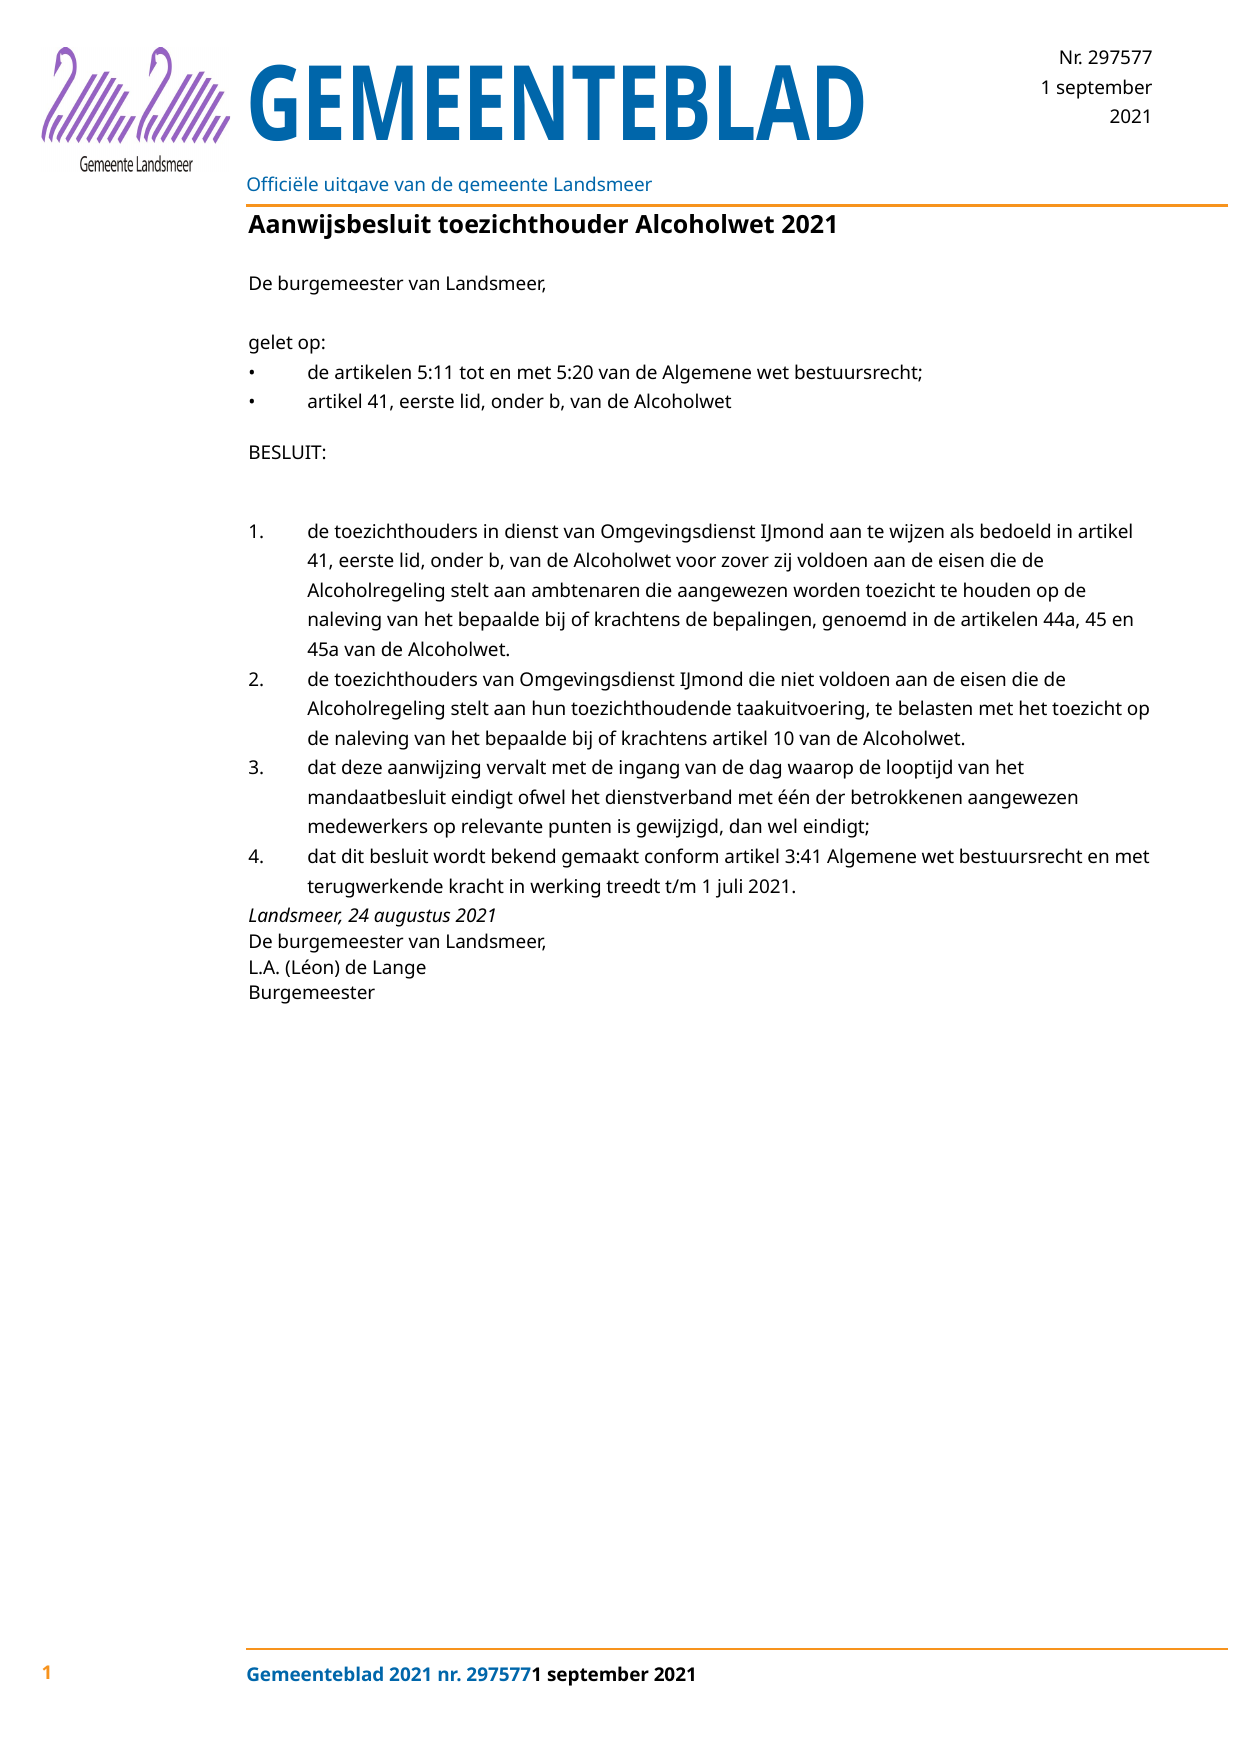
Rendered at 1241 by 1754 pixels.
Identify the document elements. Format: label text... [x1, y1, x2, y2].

text L.A. (Léon) de Lange [248, 954, 1152, 979]
text gelet op: [248, 329, 1152, 355]
text BESLUIT: [248, 439, 1152, 465]
list de artikelen 5:11 tot en met 5:20 van de Algemene wet bestuursrecht; [248, 359, 1152, 385]
list artikel 41, eerste lid, onder b, van de Alcoholwet [248, 389, 1152, 414]
list dat deze aanwijzing vervalt met de ingang van de dag waarop de looptijd van het mandaatbesluit eindigt ofwel het dienstverband met één der betrokkenen aangewezen medewerkers op relevante punten is gewijzigd, dan wel eindigt; [248, 754, 1152, 839]
picture [41, 47, 231, 172]
text Aanwijsbesluit toezichthouder Alcoholwet 2021 [248, 207, 1152, 241]
text Landsmeer, 24 augustus 2021 [248, 902, 1152, 928]
text De burgemeester van Landsmeer, [248, 270, 1152, 296]
text De burgemeester van Landsmeer, [248, 928, 1152, 954]
text Burgemeester [248, 979, 1152, 1005]
list de toezichthouders in dienst van Omgevingsdienst IJmond aan te wijzen als bedoeld in artikel 41, eerste lid, onder b, van de Alcoholwet voor zover zij voldoen aan de eisen die de Alcoholregeling stelt aan ambtenaren die aangewezen worden toezicht te houden op de naleving van het bepaalde bij of krachtens de bepalingen, genoemd in de artikelen 44a, 45 en 45a van de Alcoholwet. [248, 518, 1152, 662]
list dat dit besluit wordt bekend gemaakt conform artikel 3:41 Algemene wet bestuursrecht en met terugwerkende kracht in werking treedt t/m 1 juli 2021. [248, 843, 1152, 898]
list de toezichthouders van Omgevingsdienst IJmond die niet voldoen aan de eisen die de Alcoholregeling stelt aan hun toezichthoudende taakuitvoering, te belasten met het toezicht op de naleving van het bepaalde bij of krachtens artikel 10 van de Alcoholwet. [248, 666, 1152, 751]
